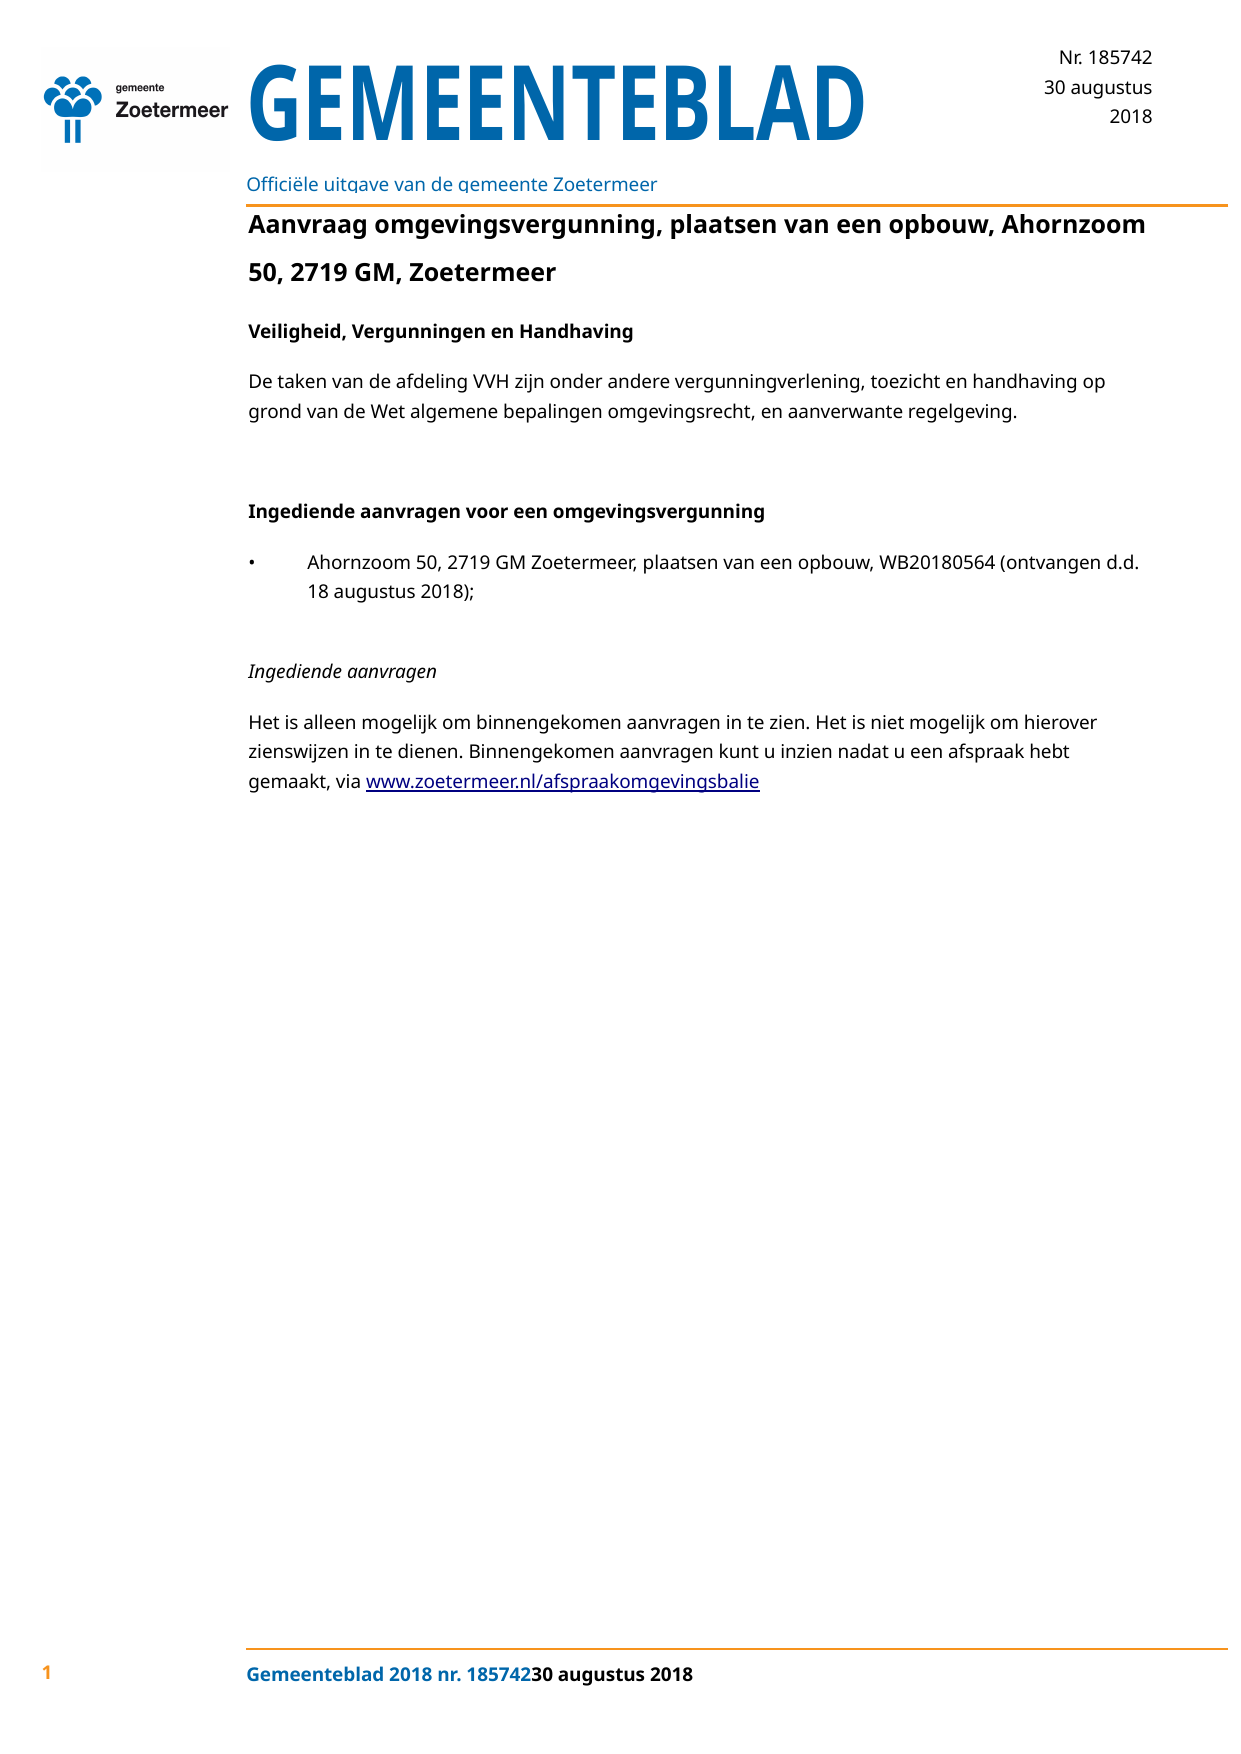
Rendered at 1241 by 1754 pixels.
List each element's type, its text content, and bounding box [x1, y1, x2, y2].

text Ingediende aanvragen voor een omgevingsvergunning [248, 499, 1152, 524]
text Veiligheid, Vergunningen en Handhaving [248, 318, 1152, 344]
list Ahornzoom 50, 2719 GM Zoetermeer, plaatsen van een opbouw, WB20180564 (ontvangen d.d. 18 augustus 2018); [248, 549, 1152, 604]
text Het is alleen mogelijk om binnengekomen aanvragen in te zien. Het is niet mogelijk om hierover zienswijzen in te dienen. Binnengekomen aanvragen kunt u inzien nadat u een afspraak hebt gemaakt, via www.zoetermeer.nl/afspraakomgevingsbalie [248, 709, 1152, 794]
picture [41, 47, 231, 172]
text De taken van de afdeling VVH zijn onder andere vergunningverlening, toezicht en handhaving op grond van de Wet algemene bepalingen omgevingsrecht, en aanverwante regelgeving. [248, 368, 1152, 424]
text Aanvraag omgevingsvergunning, plaatsen van een opbouw, Ahornzoom 50, 2719 GM, Zoetermeer [248, 207, 1152, 288]
text Ingediende aanvragen [248, 659, 1152, 684]
